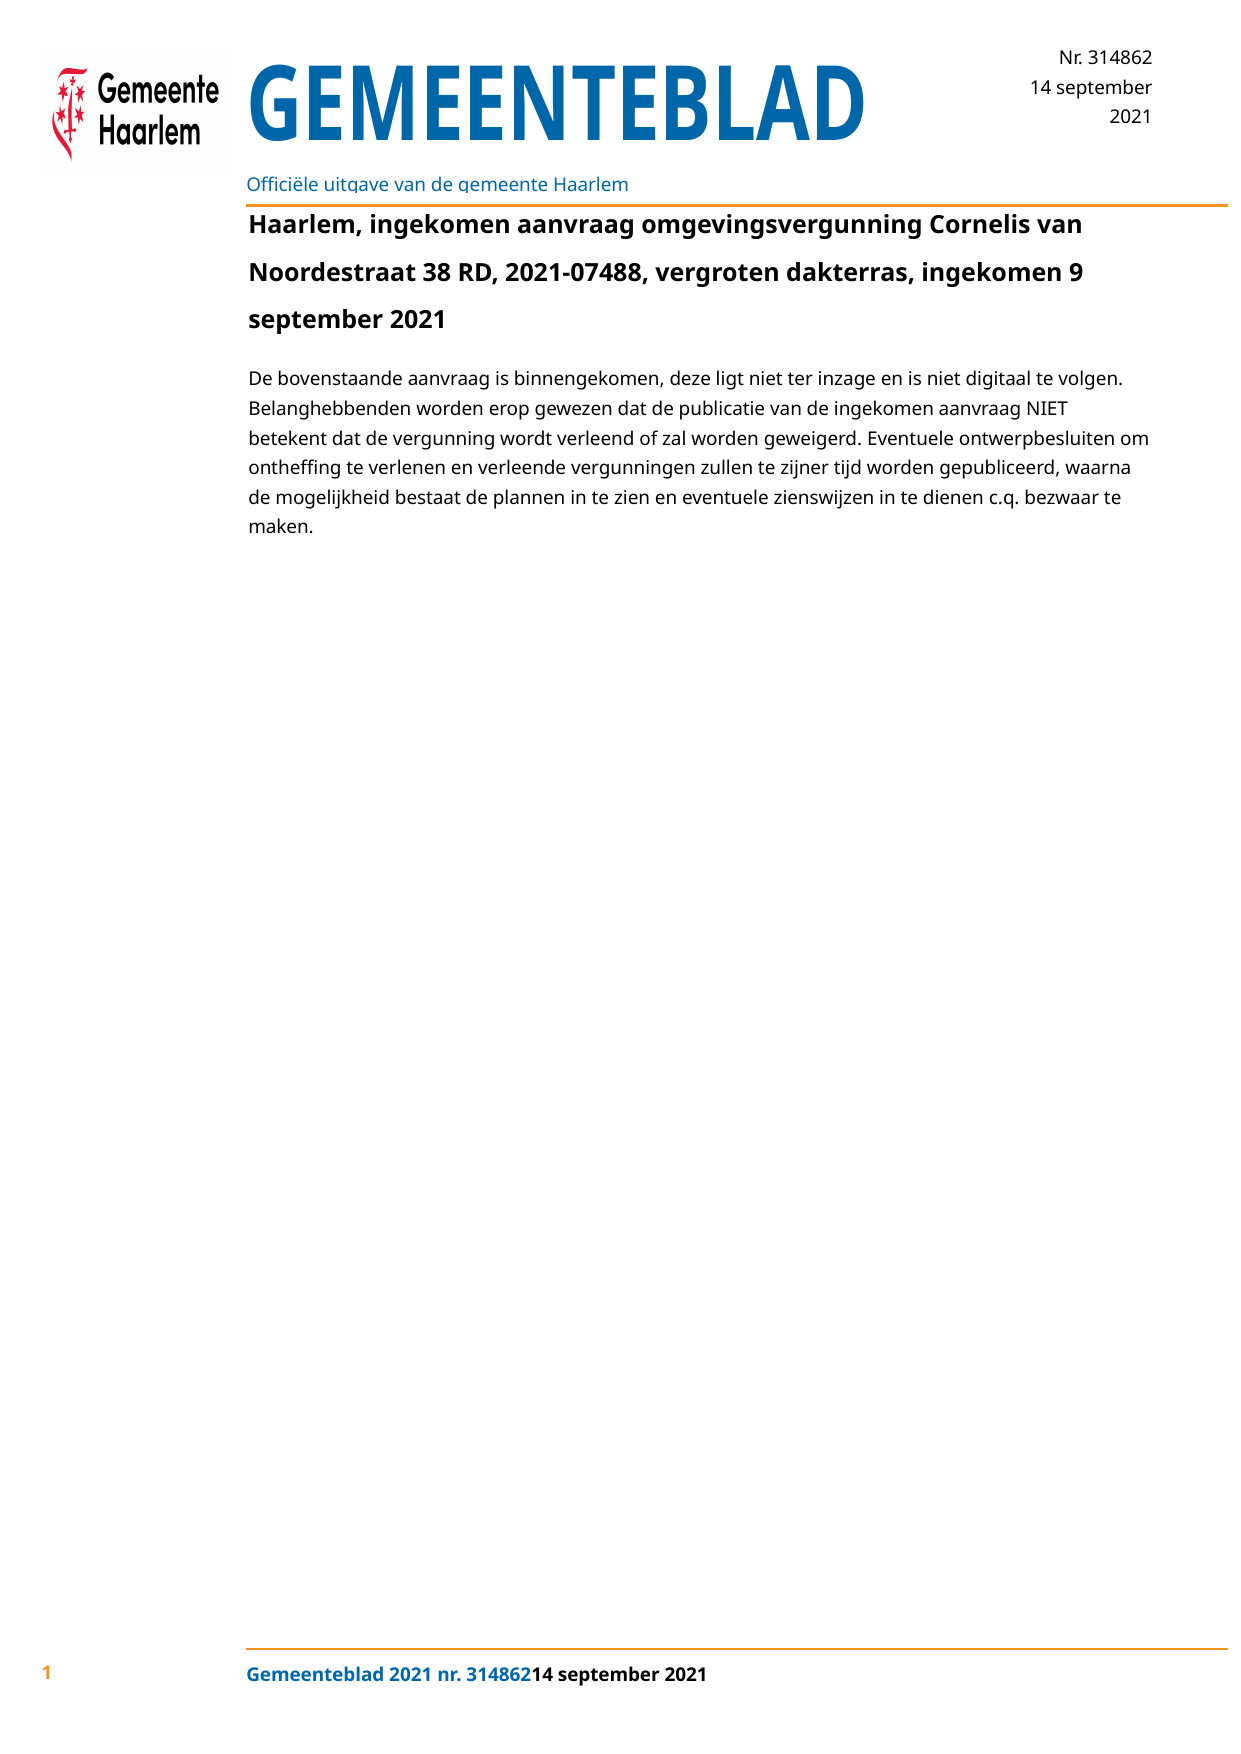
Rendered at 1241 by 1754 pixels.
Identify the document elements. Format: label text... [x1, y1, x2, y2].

text Haarlem, ingekomen aanvraag omgevingsvergunning Cornelis van Noordestraat 38 RD, 2021-07488, vergroten dakterras, ingekomen 9 september 2021 [248, 207, 1152, 336]
picture [41, 47, 231, 172]
text De bovenstaande aanvraag is binnengekomen, deze ligt niet ter inzage en is niet digitaal te volgen. Belanghebbenden worden erop gewezen dat de publicatie van de ingekomen aanvraag NIET betekent dat de vergunning wordt verleend of zal worden geweigerd. Eventuele ontwerpbesluiten om ontheffing te verlenen en verleende vergunningen zullen te zijner tijd worden gepubliceerd, waarna de mogelijkheid bestaat de plannen in te zien en eventuele zienswijzen in te dienen c.q. bezwaar te maken. [248, 366, 1152, 539]
